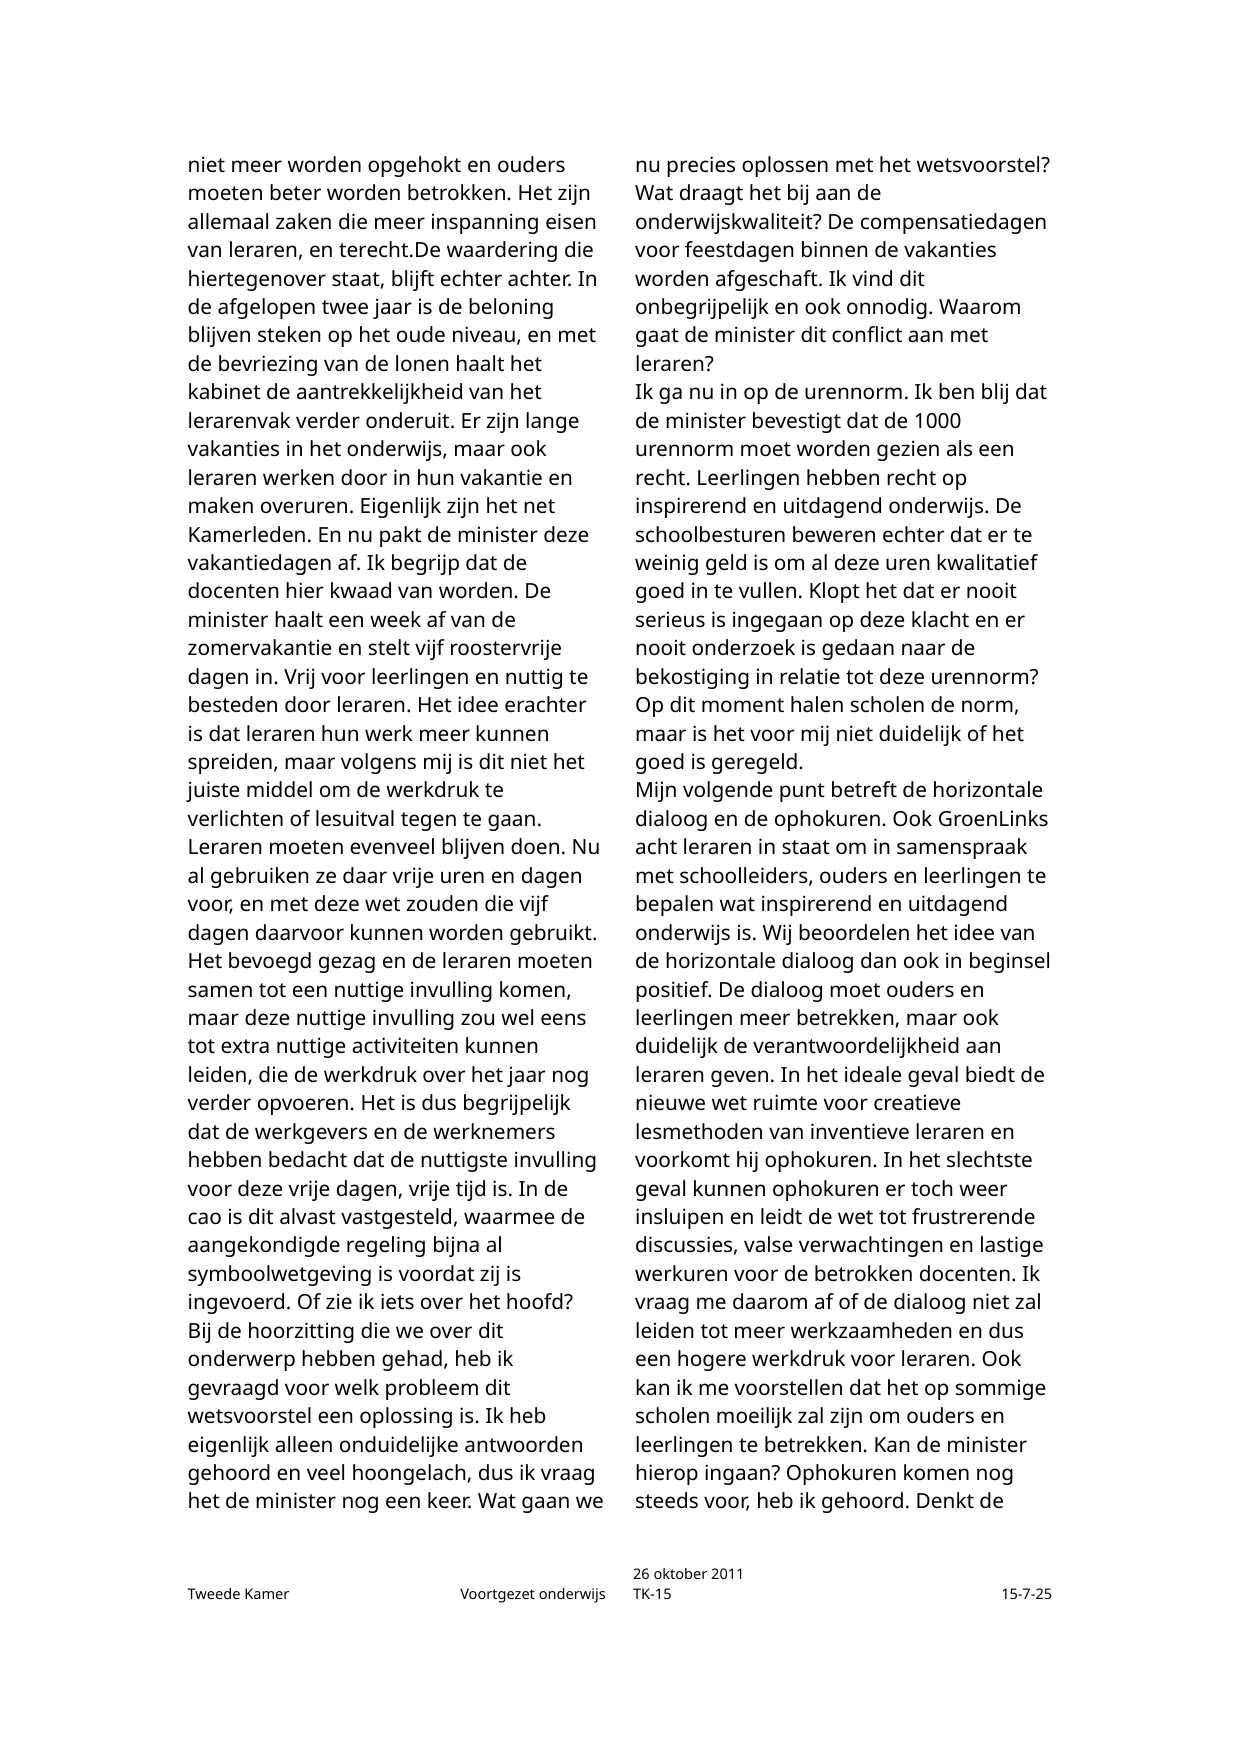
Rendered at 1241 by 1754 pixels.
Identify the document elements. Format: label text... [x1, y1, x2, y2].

text Mijn volgende punt betreft de horizontale dialoog en de ophokuren. Ook GroenLinks acht leraren in staat om in samenspraak met schoolleiders, ouders en leerlingen te bepalen wat inspirerend en uitdagend onderwijs is. Wij beoordelen het idee van de horizontale dialoog dan ook in beginsel positief. De dialoog moet ouders en leerlingen meer betrekken, maar ook duidelijk de verantwoordelijkheid aan leraren geven. In het ideale geval biedt de nieuwe wet ruimte voor creatieve lesmethoden van inventieve leraren en voorkomt hij ophokuren. In het slechtste geval kunnen ophokuren er toch weer insluipen en leidt de wet tot frustrerende discussies, valse verwachtingen en lastige werkuren voor de betrokken docenten. Ik vraag me daarom af of de dialoog niet zal leiden tot meer werkzaamheden en dus een hogere werkdruk voor leraren. Ook kan ik me voorstellen dat het op sommige scholen moeilijk zal zijn om ouders en leerlingen te betrekken. Kan de minister hierop ingaan? Ophokuren komen nog steeds voor, heb ik gehoord. Denkt de [635, 776, 1053, 1515]
text nu precies oplossen met het wetsvoorstel? Wat draagt het bij aan de onderwijskwaliteit? De compensatiedagen voor feestdagen binnen de vakanties worden afgeschaft. Ik vind dit onbegrijpelijk en ook onnodig. Waarom gaat de minister dit conflict aan met leraren? [635, 150, 1053, 377]
text Ik ga nu in op de urennorm. Ik ben blij dat de minister bevestigt dat de 1000 urennorm moet worden gezien als een recht. Leerlingen hebben recht op inspirerend en uitdagend onderwijs. De schoolbesturen beweren echter dat er te weinig geld is om al deze uren kwalitatief goed in te vullen. Klopt het dat er nooit serieus is ingegaan op deze klacht en er nooit onderzoek is gedaan naar de bekostiging in relatie tot deze urennorm? Op dit moment halen scholen de norm, maar is het voor mij niet duidelijk of het goed is geregeld. [635, 377, 1053, 776]
text niet meer worden opgehokt en ouders moeten beter worden betrokken. Het zijn allemaal zaken die meer inspanning eisen van leraren, en terecht.De waardering die hiertegenover staat, blijft echter achter. In de afgelopen twee jaar is de beloning blijven steken op het oude niveau, en met de bevriezing van de lonen haalt het kabinet de aantrekkelijkheid van het lerarenvak verder onderuit. Er zijn lange vakanties in het onderwijs, maar ook leraren werken door in hun vakantie en maken overuren. Eigenlijk zijn het net Kamerleden. En nu pakt de minister deze vakantiedagen af. Ik begrijp dat de docenten hier kwaad van worden. De minister haalt een week af van de zomervakantie en stelt vijf roostervrije dagen in. Vrij voor leerlingen en nuttig te besteden door leraren. Het idee erachter is dat leraren hun werk meer kunnen spreiden, maar volgens mij is dit niet het juiste middel om de werkdruk te verlichten of lesuitval tegen te gaan. Leraren moeten evenveel blijven doen. Nu al gebruiken ze daar vrije uren en dagen voor, en met deze wet zouden die vijf dagen daarvoor kunnen worden gebruikt. Het bevoegd gezag en de leraren moeten samen tot een nuttige invulling komen, maar deze nuttige invulling zou wel eens tot extra nuttige activiteiten kunnen leiden, die de werkdruk over het jaar nog verder opvoeren. Het is dus begrijpelijk dat de werkgevers en de werknemers hebben bedacht dat de nuttigste invulling voor deze vrije dagen, vrije tijd is. In de cao is dit alvast vastgesteld, waarmee de aangekondigde regeling bijna al symboolwetgeving is voordat zij is ingevoerd. Of zie ik iets over het hoofd? [187, 150, 605, 1316]
text Bij de hoorzitting die we over dit onderwerp hebben gehad, heb ik gevraagd voor welk probleem dit wetsvoorstel een oplossing is. Ik heb eigenlijk alleen onduidelijke antwoorden gehoord en veel hoongelach, dus ik vraag het de minister nog een keer. Wat gaan we [187, 1316, 605, 1515]
